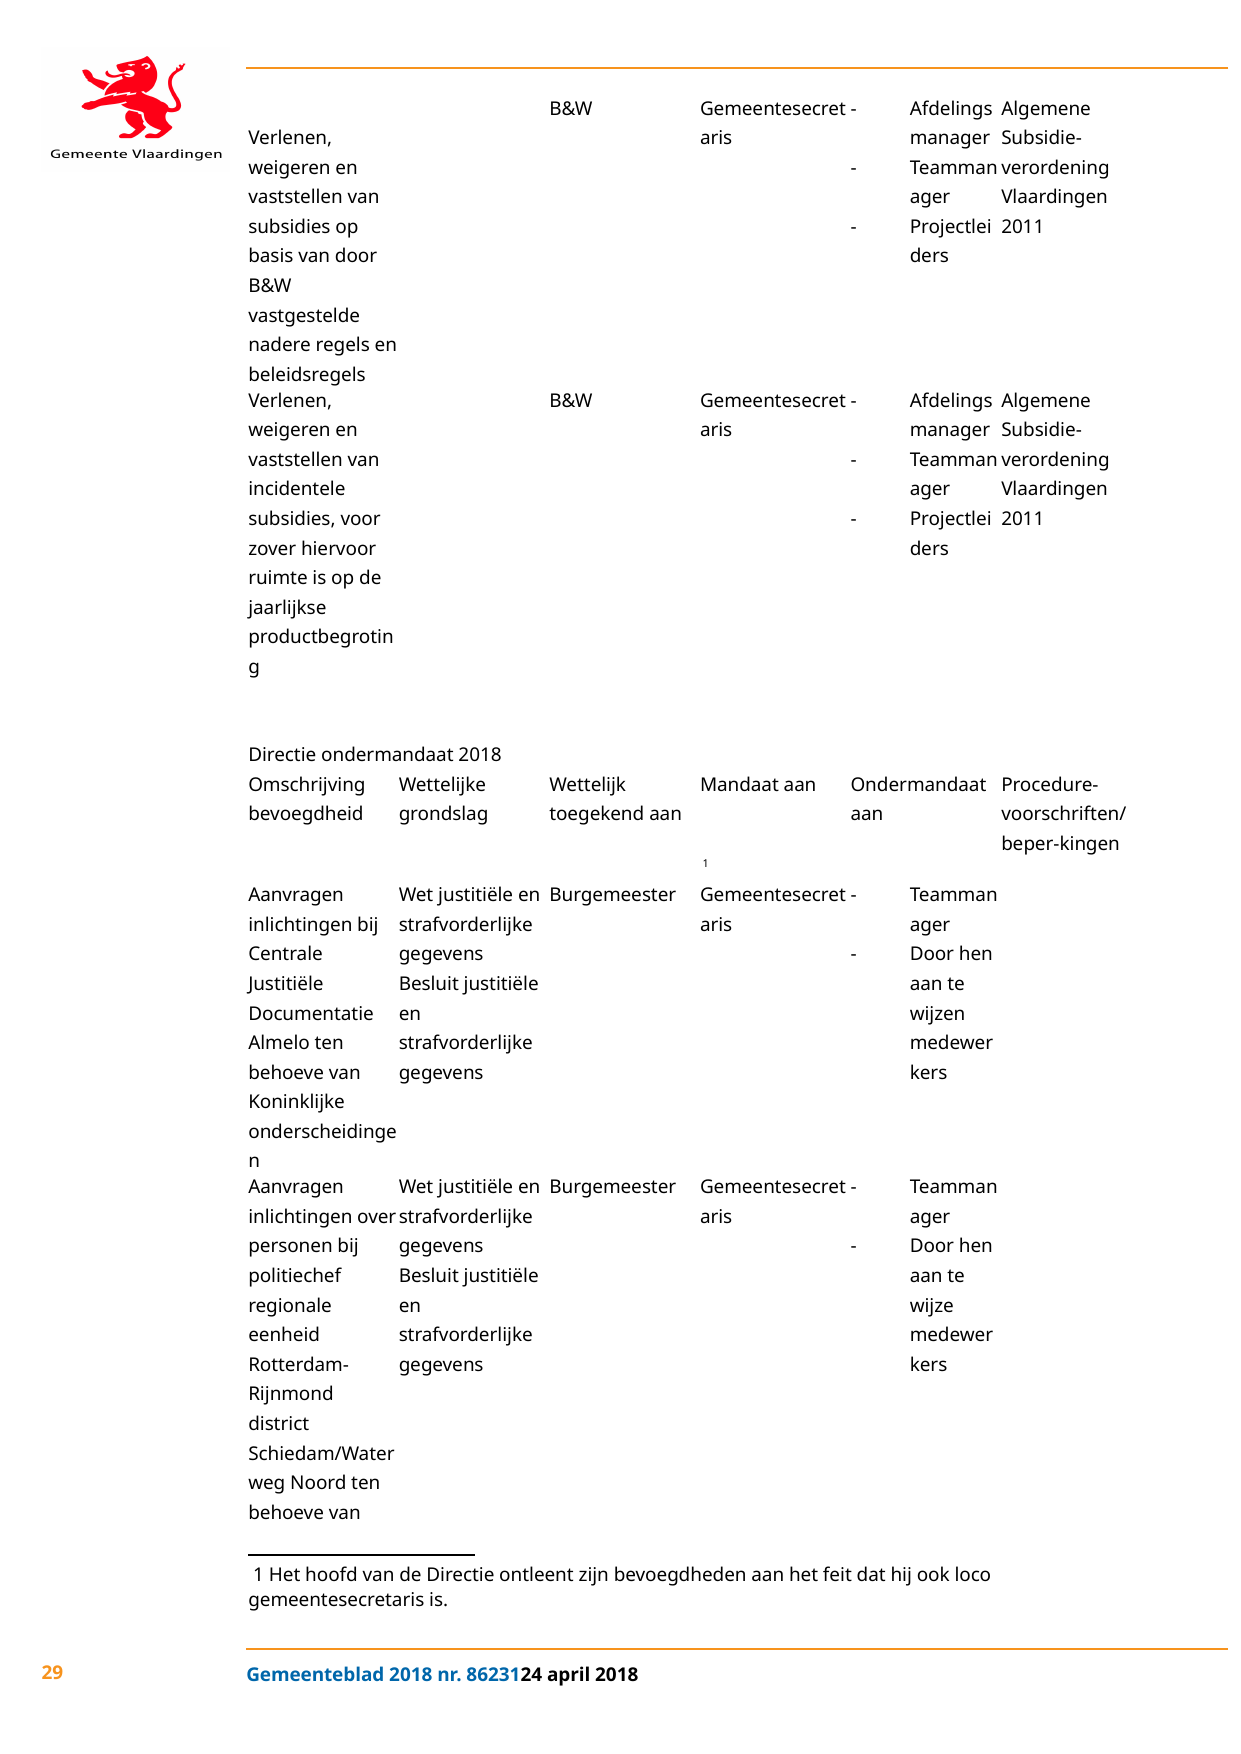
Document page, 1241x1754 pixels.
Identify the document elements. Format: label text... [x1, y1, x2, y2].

table_cell Afdelingsmanager Teammanager Projectleiders [850, 387, 1001, 679]
table_cell Teammanager Door hen aan te wijze medewerkers [850, 1174, 1001, 1524]
table_cell Gemeentesecretaris [700, 387, 850, 679]
table_header Mandaat aan [700, 771, 850, 856]
table_cell Algemene Subsidie-verordening Vlaardingen 2011 [1001, 387, 1152, 679]
table_header Omschrijving bevoegdheid [248, 771, 398, 856]
table_cell [1001, 1174, 1152, 1524]
table_cell Gemeentesecretaris [700, 1174, 850, 1524]
table_cell Wet justitiële en strafvorderlijke gegevens Besluit justitiële en strafvorderlijke gegevens [399, 881, 549, 1173]
table_cell Algemene Subsidie-verordening Vlaardingen 2011 [1001, 95, 1152, 387]
table_cell Gemeentesecretaris [700, 95, 850, 387]
table_cell B&W [549, 95, 700, 387]
table_cell Wet justitiële en strafvorderlijke gegevens Besluit justitiële en strafvorderlijke gegevens [399, 1174, 549, 1524]
table_cell Aanvragen inlichtingen over personen bij politiechef regionale eenheid Rotterdam-Rijnmond district Schiedam/Waterweg Noord ten behoeve van [248, 1174, 398, 1524]
table_header Wettelijke grondslag [399, 771, 549, 856]
table_header Wettelijk toegekend aan [549, 771, 700, 856]
table_cell Verlenen, weigeren en vaststellen van subsidies op basis van door B&W vastgestelde nadere regels en beleidsregels [248, 95, 398, 387]
table_header Ondermandaat aan [850, 771, 1001, 856]
table_cell [1001, 881, 1152, 1173]
table_cell Afdelingsmanager Teammanager Projectleiders [850, 95, 1001, 387]
table_cell [399, 95, 549, 387]
table_cell B&W [549, 387, 700, 679]
table_cell [399, 387, 549, 679]
table_cell Verlenen, weigeren en vaststellen van incidentele subsidies, voor zover hiervoor ruimte is op de jaarlijkse productbegroting [248, 387, 398, 679]
table_cell [1001, 856, 1152, 881]
text Directie ondermandaat 2018 [248, 741, 1152, 767]
table_header Procedure-voorschriften/beper-kingen [1001, 771, 1152, 856]
table_cell [850, 856, 1001, 881]
table_cell [399, 856, 549, 881]
picture [41, 47, 231, 172]
table_cell Teammanager Door hen aan te wijzen medewerkers [850, 881, 1001, 1173]
table_cell Burgemeester [549, 1174, 700, 1524]
table_cell Gemeentesecretaris [700, 881, 850, 1173]
table_cell [549, 856, 700, 881]
table_cell Burgemeester [549, 881, 700, 1173]
table_cell Aanvragen inlichtingen bij Centrale Justitiële Documentatie Almelo ten behoeve van Koninklijke onderscheidingen [248, 881, 398, 1173]
table_cell [700, 856, 850, 881]
table_cell [248, 856, 398, 881]
